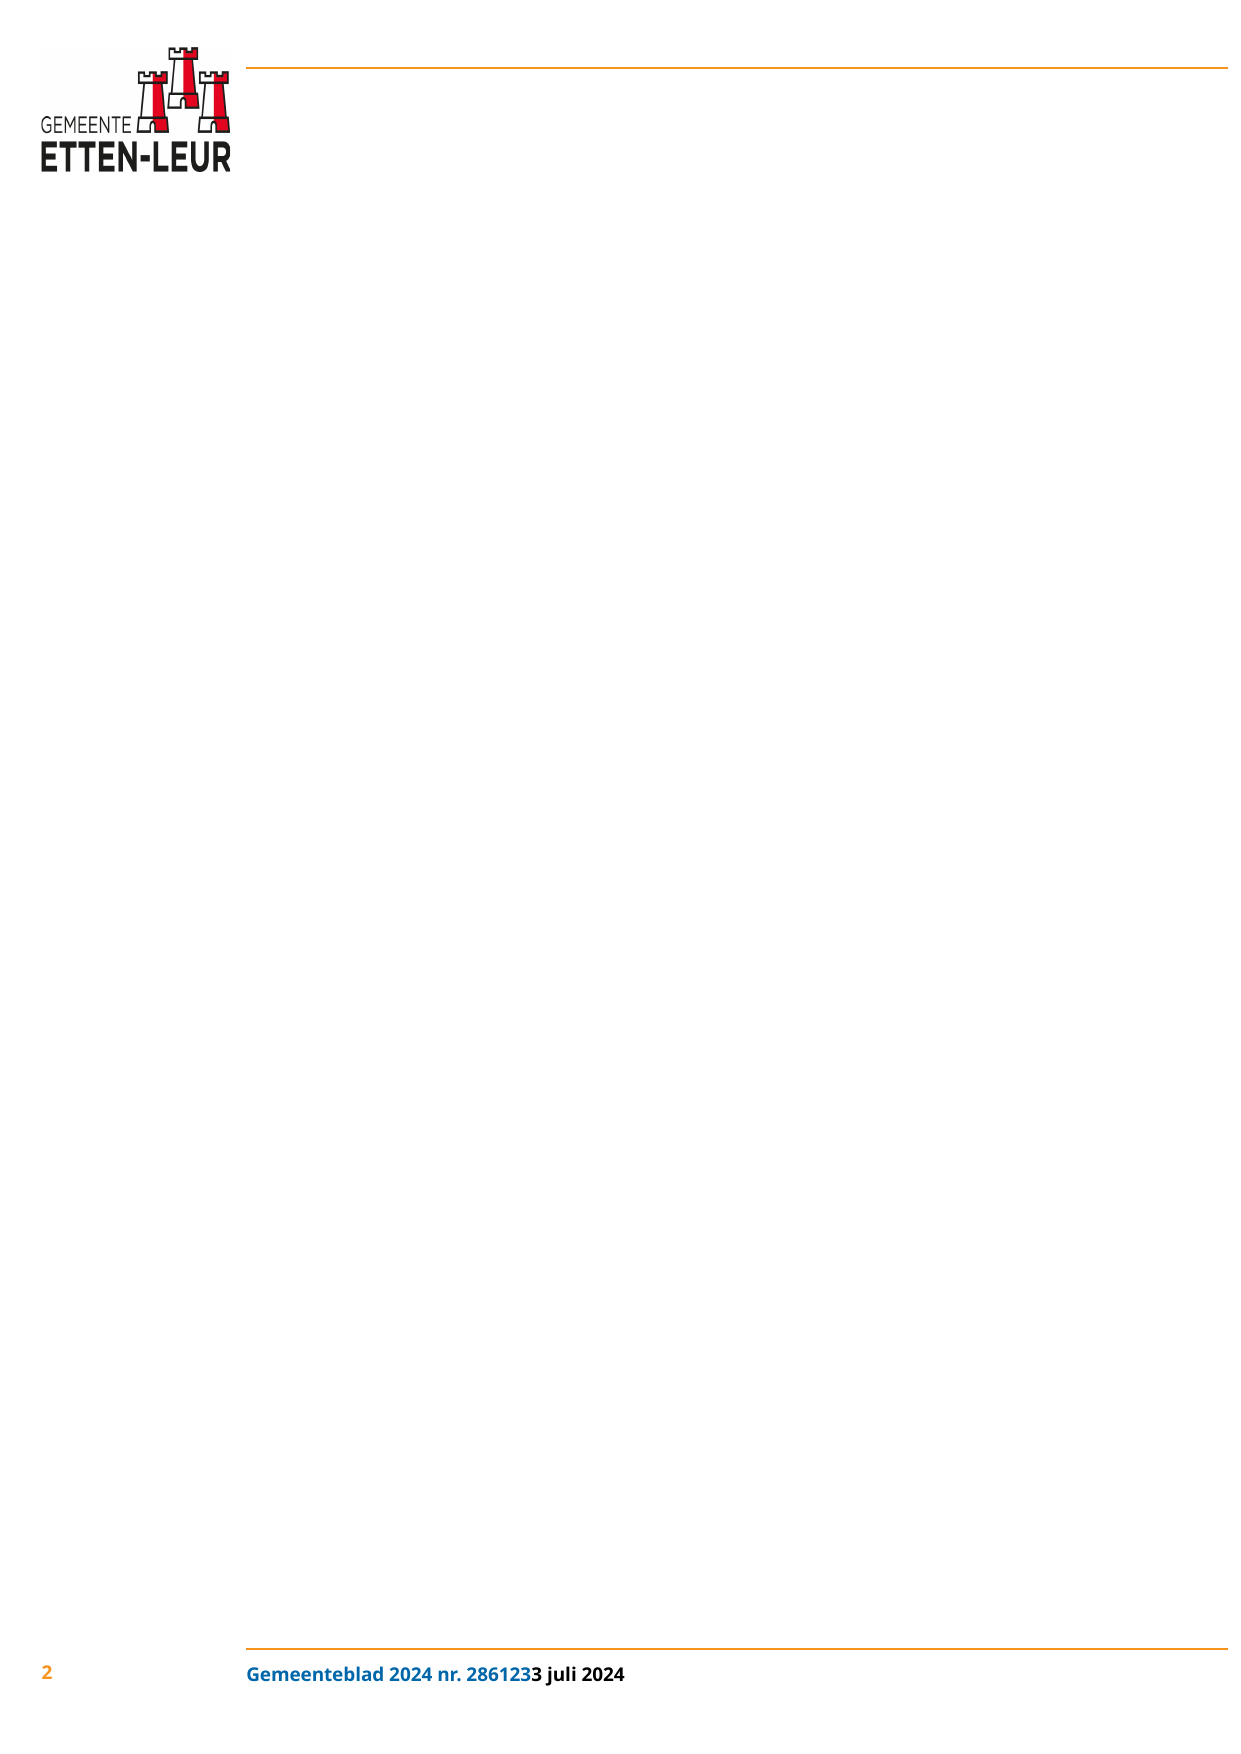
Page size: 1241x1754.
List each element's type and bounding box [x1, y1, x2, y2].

picture [41, 47, 231, 172]
